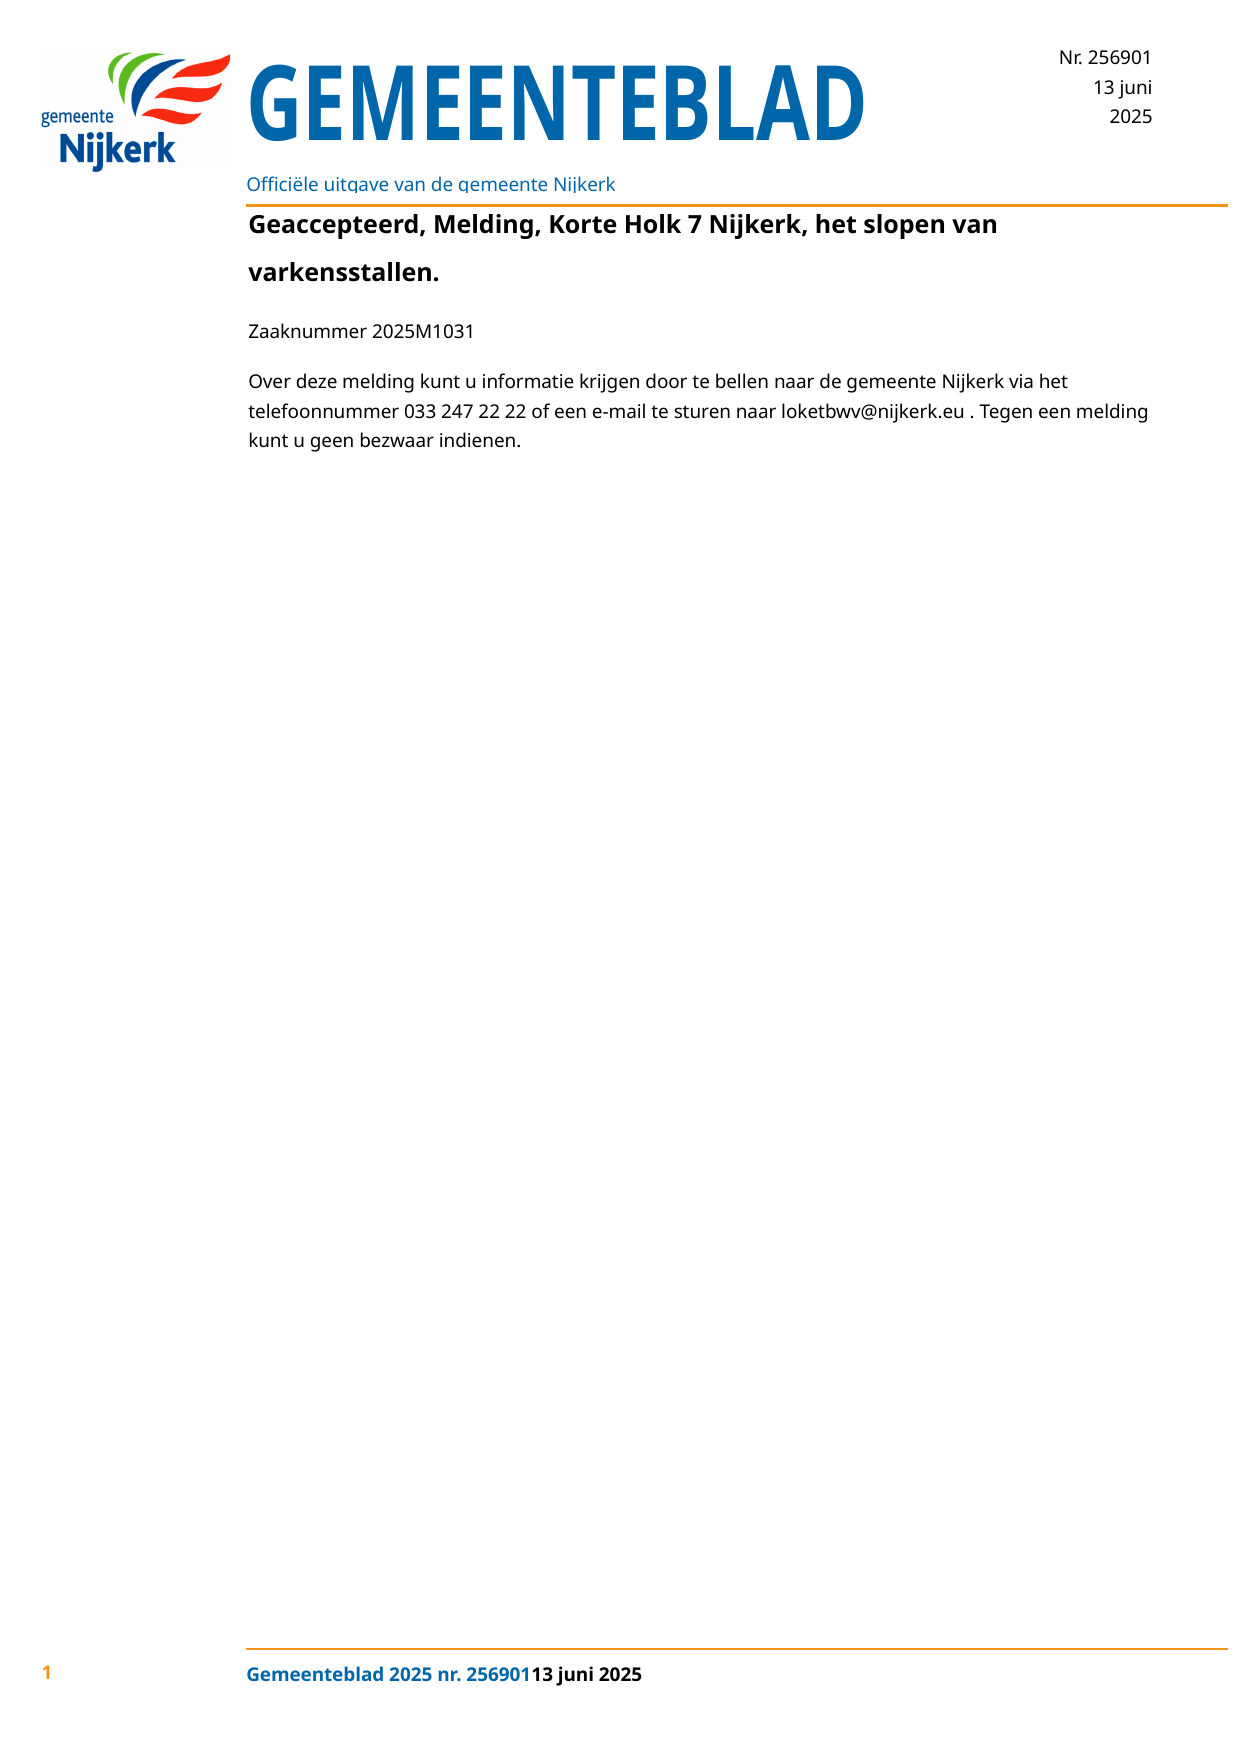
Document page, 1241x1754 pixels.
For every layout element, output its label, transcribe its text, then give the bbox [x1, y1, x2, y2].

picture [41, 47, 231, 172]
text Zaaknummer 2025M1031 [248, 318, 1152, 344]
text Geaccepteerd, Melding, Korte Holk 7 Nijkerk, het slopen van varkensstallen. [248, 207, 1152, 288]
text Over deze melding kunt u informatie krijgen door te bellen naar de gemeente Nijkerk via het telefoonnummer 033 247 22 22 of een e-mail te sturen naar loketbwv@nijkerk.eu . Tegen een melding kunt u geen bezwaar indienen. [248, 368, 1152, 453]
